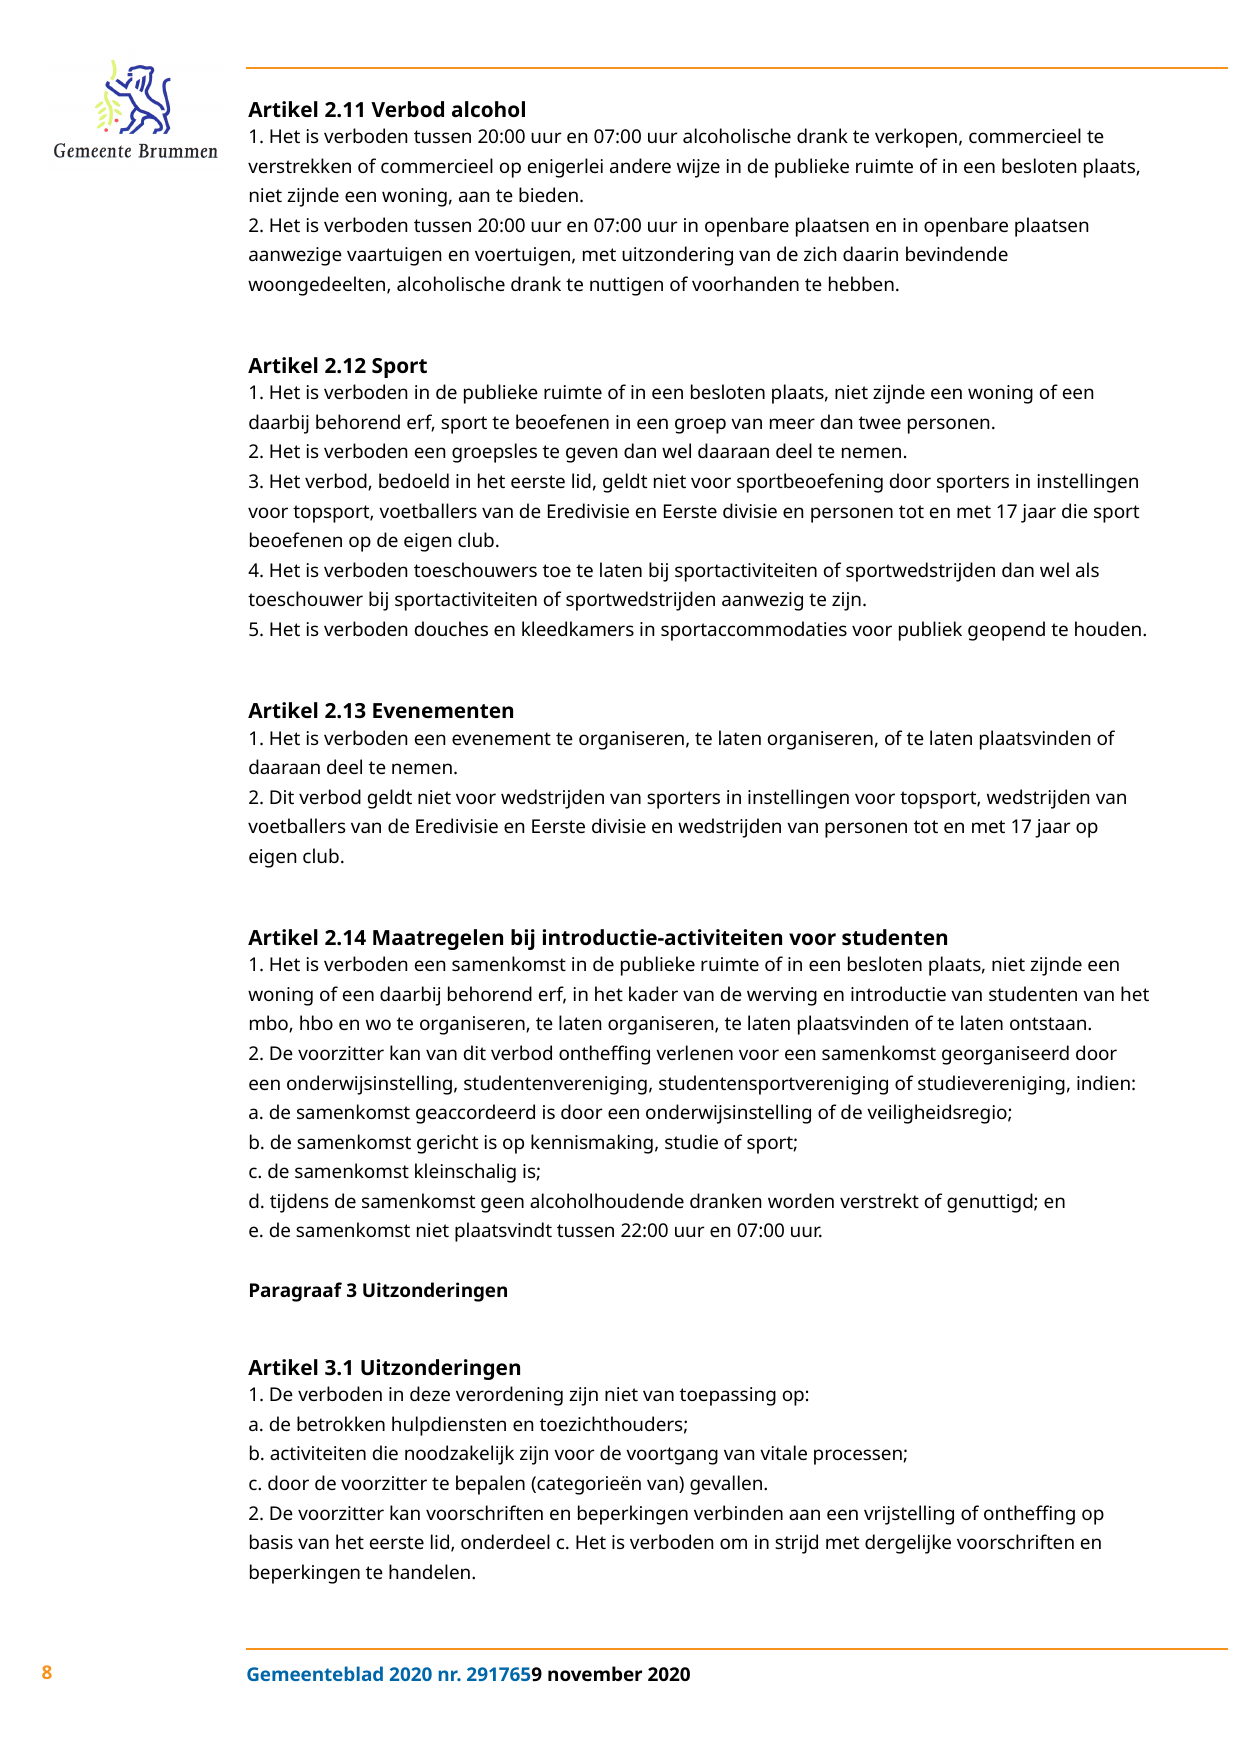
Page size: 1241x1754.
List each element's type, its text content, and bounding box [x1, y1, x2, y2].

text Artikel 2.13 Evenementen [248, 696, 1152, 725]
text Artikel 2.12 Sport [248, 351, 1152, 379]
text a. de betrokken hulpdiensten en toezichthouders; [248, 1411, 1152, 1437]
text 1. De verboden in deze verordening zijn niet van toepassing op: [248, 1381, 1152, 1407]
text c. de samenkomst kleinschalig is; [248, 1158, 1152, 1184]
text 3. Het verbod, bedoeld in het eerste lid, geldt niet voor sportbeoefening door sporters in instellingen voor topsport, voetballers van de Eredivisie en Eerste divisie en personen tot en met 17 jaar die sport beoefenen op de eigen club. [248, 468, 1152, 553]
text 2. Het is verboden tussen 20:00 uur en 07:00 uur in openbare plaatsen en in openbare plaatsen aanwezige vaartuigen en voertuigen, met uitzondering van de zich daarin bevindende woongedeelten, alcoholische drank te nuttigen of voorhanden te hebben. [248, 212, 1152, 297]
text 2. Het is verboden een groepsles te geven dan wel daaraan deel te nemen. [248, 439, 1152, 464]
text d. tijdens de samenkomst geen alcoholhoudende dranken worden verstrekt of genuttigd; en [248, 1188, 1152, 1214]
text 2. De voorzitter kan van dit verbod ontheffing verlenen voor een samenkomst georganiseerd door een onderwijsinstelling, studentenvereniging, studentensportvereniging of studievereniging, indien: [248, 1040, 1152, 1096]
text 1. Het is verboden een evenement te organiseren, te laten organiseren, of te laten plaatsvinden of daaraan deel te nemen. [248, 725, 1152, 780]
text 2. Dit verbod geldt niet voor wedstrijden van sporters in instellingen voor topsport, wedstrijden van voetballers van de Eredivisie en Eerste divisie en wedstrijden van personen tot en met 17 jaar op eigen club. [248, 784, 1152, 869]
text 5. Het is verboden douches en kleedkamers in sportaccommodaties voor publiek geopend te houden. [248, 616, 1152, 642]
text 1. Het is verboden tussen 20:00 uur en 07:00 uur alcoholische drank te verkopen, commercieel te verstrekken of commercieel op enigerlei andere wijze in de publieke ruimte of in een besloten plaats, niet zijnde een woning, aan te bieden. [248, 123, 1152, 208]
text 4. Het is verboden toeschouwers toe te laten bij sportactiviteiten of sportwedstrijden dan wel als toeschouwer bij sportactiviteiten of sportwedstrijden aanwezig te zijn. [248, 557, 1152, 612]
text Artikel 2.11 Verbod alcohol [248, 95, 1152, 123]
text 2. De voorzitter kan voorschriften en beperkingen verbinden aan een vrijstelling of ontheffing op basis van het eerste lid, onderdeel c. Het is verboden om in strijd met dergelijke voorschriften en beperkingen te handelen. [248, 1500, 1152, 1585]
picture [41, 47, 231, 172]
text Artikel 2.14 Maatregelen bij introductie-activiteiten voor studenten [248, 923, 1152, 951]
text b. activiteiten die noodzakelijk zijn voor de voortgang van vitale processen; [248, 1441, 1152, 1466]
text 1. Het is verboden in de publieke ruimte of in een besloten plaats, niet zijnde een woning of een daarbij behorend erf, sport te beoefenen in een groep van meer dan twee personen. [248, 379, 1152, 435]
text e. de samenkomst niet plaatsvindt tussen 22:00 uur en 07:00 uur. [248, 1218, 1152, 1243]
text Artikel 3.1 Uitzonderingen [248, 1353, 1152, 1381]
text a. de samenkomst geaccordeerd is door een onderwijsinstelling of de veiligheidsregio; [248, 1099, 1152, 1125]
text b. de samenkomst gericht is op kennismaking, studie of sport; [248, 1129, 1152, 1155]
text Paragraaf 3 Uitzonderingen [248, 1277, 1152, 1303]
text c. door de voorzitter te bepalen (categorieën van) gevallen. [248, 1470, 1152, 1496]
text 1. Het is verboden een samenkomst in de publieke ruimte of in een besloten plaats, niet zijnde een woning of een daarbij behorend erf, in het kader van de werving en introductie van studenten van het mbo, hbo en wo te organiseren, te laten organiseren, te laten plaatsvinden of te laten ontstaan. [248, 951, 1152, 1036]
